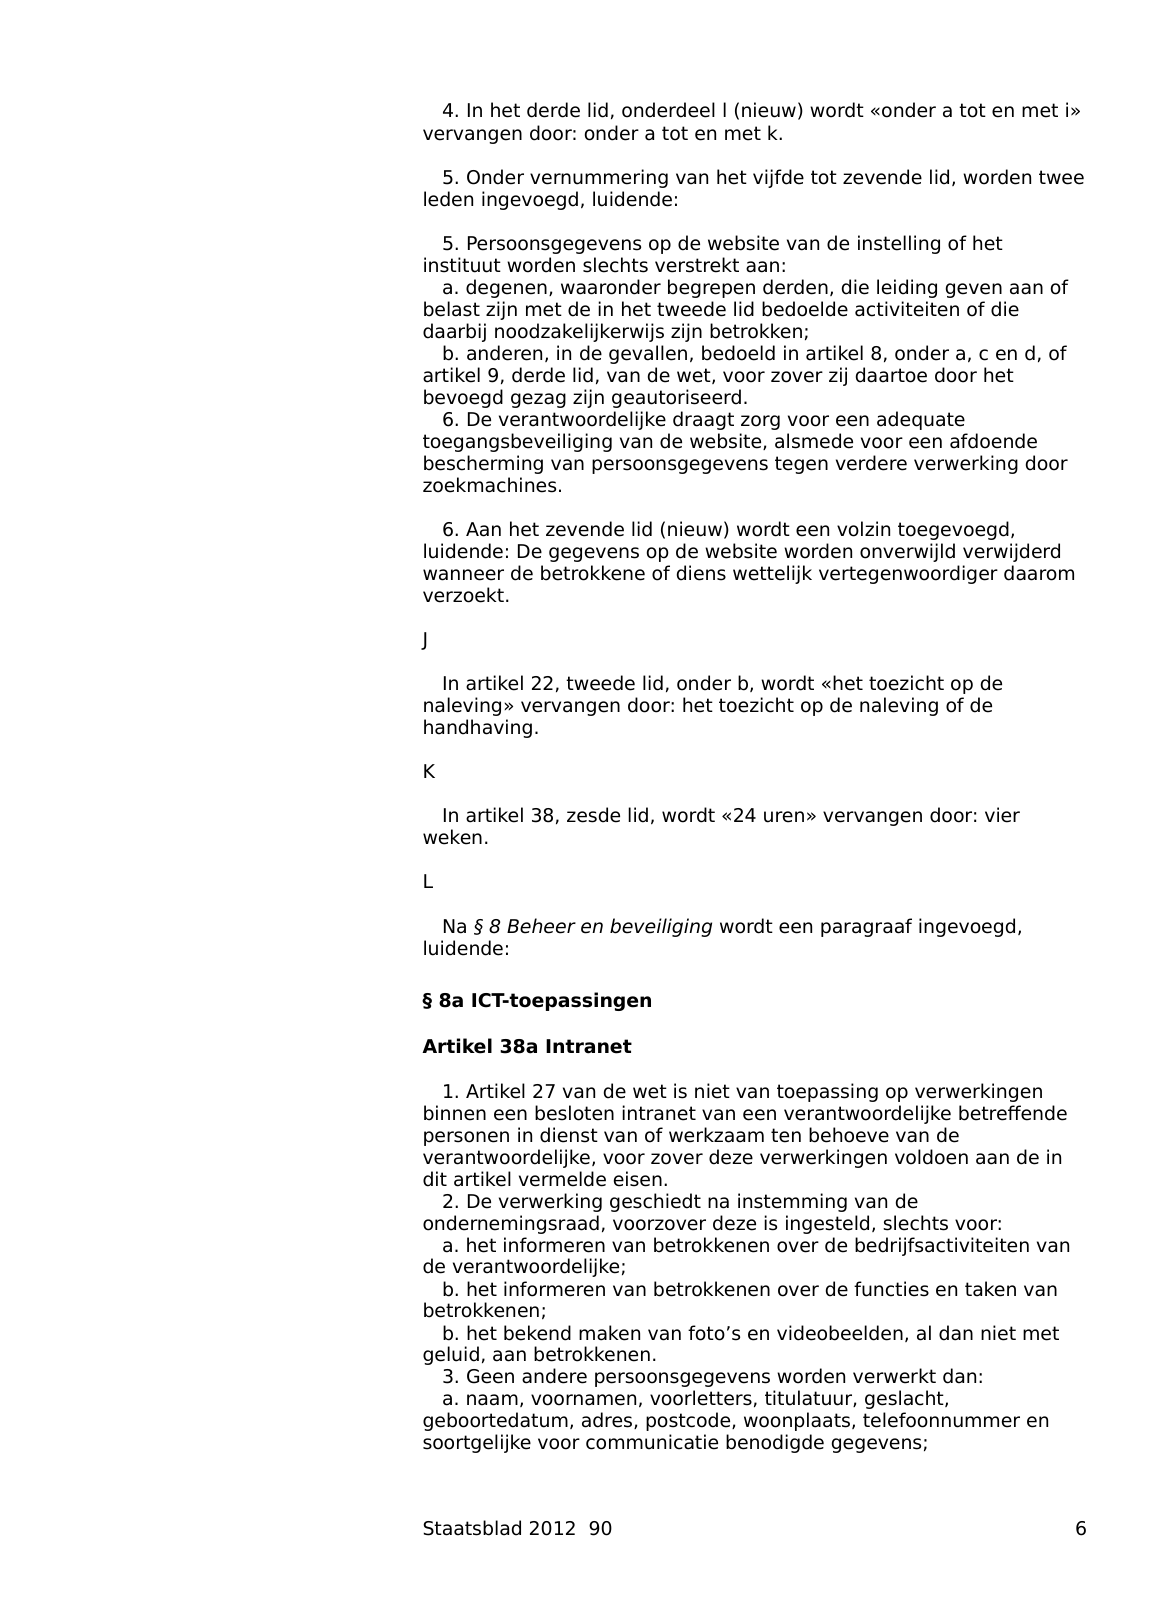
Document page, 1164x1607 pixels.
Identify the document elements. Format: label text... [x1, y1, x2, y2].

text J [422, 629, 1087, 651]
text 5. Persoonsgegevens op de website van de instelling of het instituut worden slechts verstrekt aan: [422, 233, 1087, 277]
subtitle § 8a ICT-toepassingen [422, 989, 1087, 1011]
text 2. De verwerking geschiedt na instemming van de ondernemingsraad, voorzover deze is ingesteld, slechts voor: [422, 1191, 1087, 1234]
text b. het informeren van betrokkenen over de functies en taken van betrokkenen; [422, 1278, 1087, 1322]
text a. degenen, waaronder begrepen derden, die leiding geven aan of belast zijn met de in het tweede lid bedoelde activiteiten of die daarbij noodzakelijkerwijs zijn betrokken; [422, 277, 1087, 343]
text b. het bekend maken van foto’s en videobeelden, al dan niet met geluid, aan betrokkenen. [422, 1322, 1087, 1366]
subtitle Artikel 38a Intranet [422, 1036, 1087, 1058]
text 4. In het derde lid, onderdeel l (nieuw) wordt «onder a tot en met i» vervangen door: onder a tot en met k. [422, 100, 1087, 144]
text In artikel 38, zesde lid, wordt «24 uren» vervangen door: vier weken. [422, 805, 1087, 849]
text 6. De verantwoordelijke draagt zorg voor een adequate toegangsbeveiliging van de website, alsmede voor een afdoende bescherming van persoonsgegevens tegen verdere verwerking door zoekmachines. [422, 408, 1087, 496]
text K [422, 761, 1087, 783]
text b. anderen, in de gevallen, bedoeld in artikel 8, onder a, c en d, of artikel 9, derde lid, van de wet, voor zover zij daartoe door het bevoegd gezag zijn geautoriseerd. [422, 343, 1087, 408]
text a. naam, voornamen, voorletters, titulatuur, geslacht, geboortedatum, adres, postcode, woonplaats, telefoonnummer en soortgelijke voor communicatie benodigde gegevens; [422, 1388, 1087, 1454]
text 6. Aan het zevende lid (nieuw) wordt een volzin toegevoegd, luidende: De gegevens op de website worden onverwijld verwijderd wanneer de betrokkene of diens wettelijk vertegenwoordiger daarom verzoekt. [422, 519, 1087, 607]
text L [422, 871, 1087, 893]
text In artikel 22, tweede lid, onder b, wordt «het toezicht op de naleving» vervangen door: het toezicht op de naleving of de handhaving. [422, 673, 1087, 739]
text Na § 8 Beheer en beveiliging wordt een paragraaf ingevoegd, luidende: [422, 916, 1087, 959]
text 1. Artikel 27 van de wet is niet van toepassing op verwerkingen binnen een besloten intranet van een verantwoordelijke betreffende personen in dienst van of werkzaam ten behoeve van de verantwoordelijke, voor zover deze verwerkingen voldoen aan de in dit artikel vermelde eisen. [422, 1081, 1087, 1191]
text 5. Onder vernummering van het vijfde tot zevende lid, worden twee leden ingevoegd, luidende: [422, 167, 1087, 211]
text a. het informeren van betrokkenen over de bedrijfsactiviteiten van de verantwoordelijke; [422, 1234, 1087, 1278]
text 3. Geen andere persoonsgegevens worden verwerkt dan: [422, 1366, 1087, 1388]
